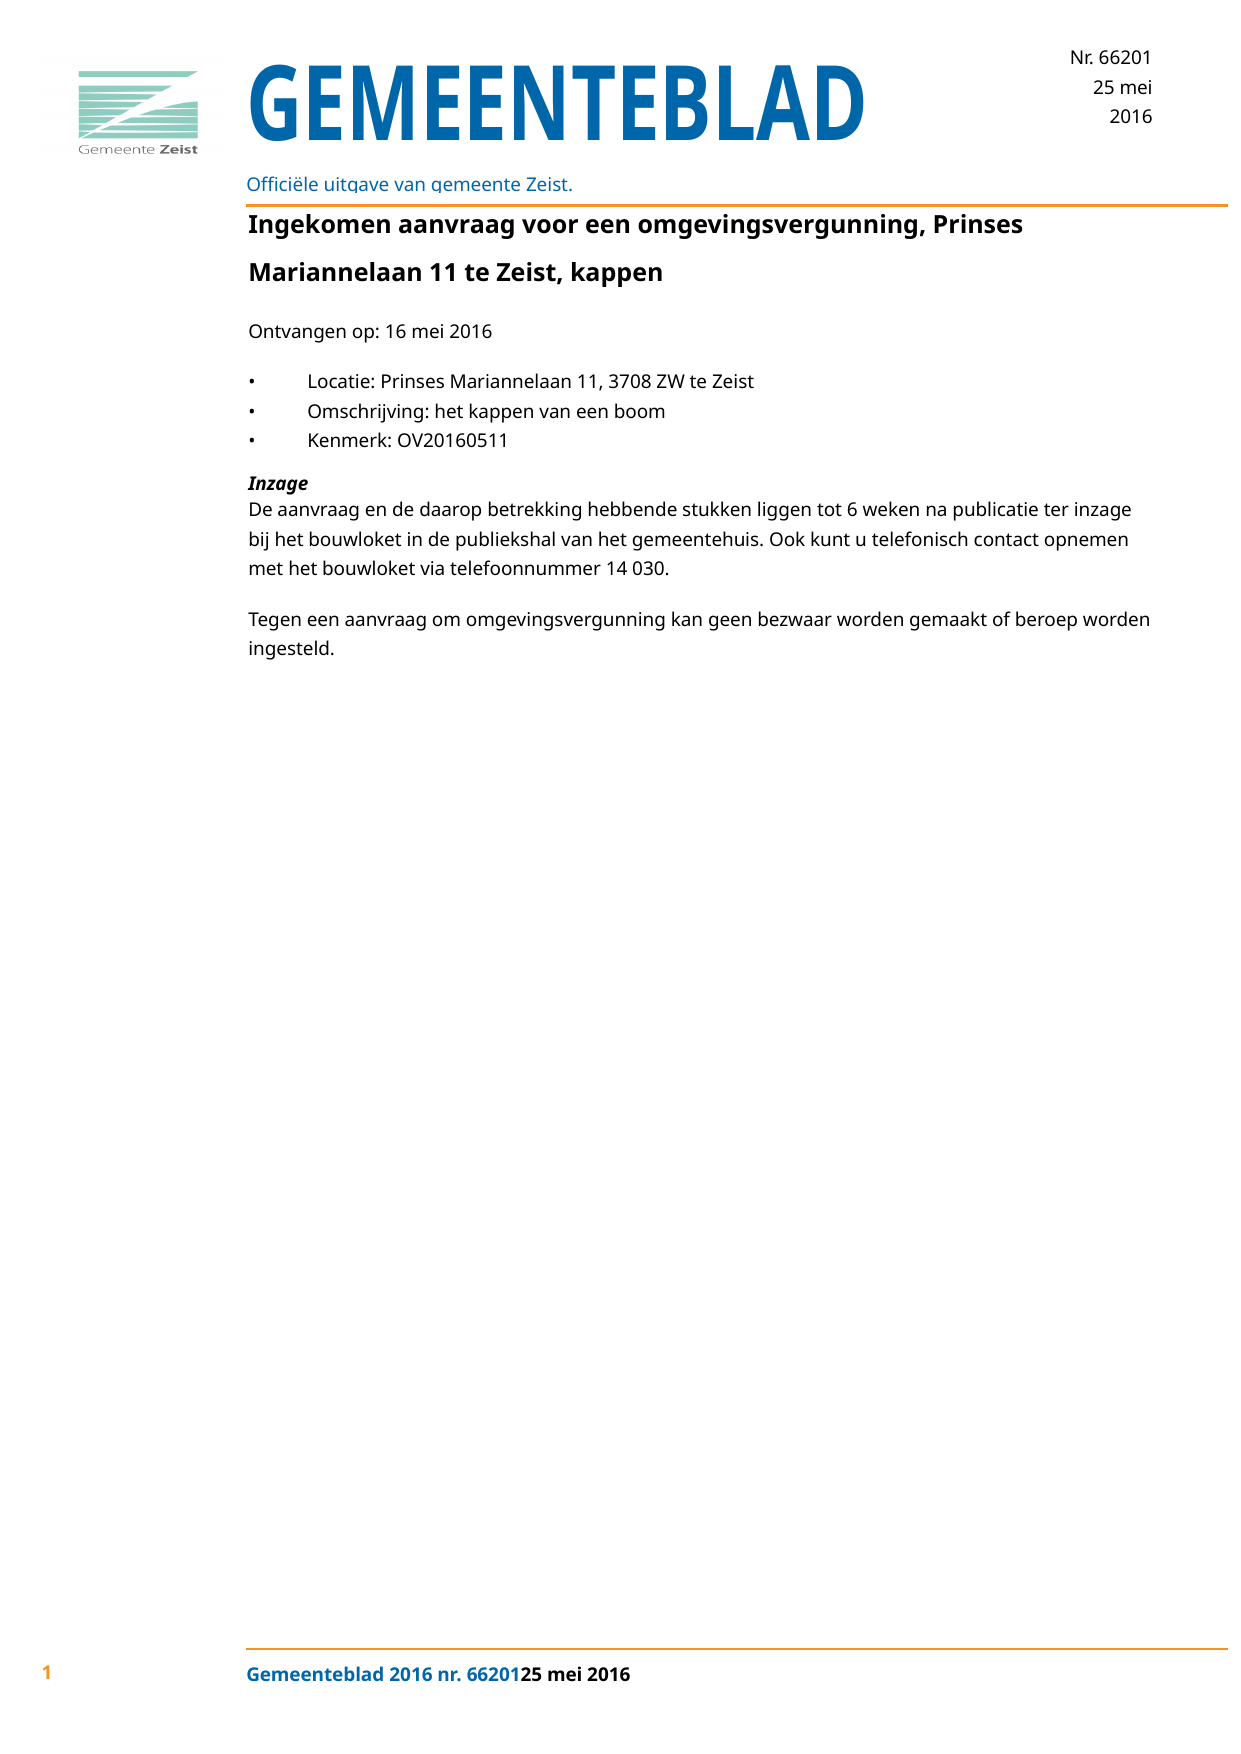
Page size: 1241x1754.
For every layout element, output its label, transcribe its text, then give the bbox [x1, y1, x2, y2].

list Kenmerk: OV20160511 [248, 427, 1152, 453]
text Inzage [248, 471, 1152, 496]
text De aanvraag en de daarop betrekking hebbende stukken liggen tot 6 weken na publicatie ter inzage bij het bouwloket in de publiekshal van het gemeentehuis. Ook kunt u telefonisch contact opnemen met het bouwloket via telefoonnummer 14 030. [248, 496, 1152, 581]
picture [41, 47, 231, 172]
list Omschrijving: het kappen van een boom [248, 398, 1152, 424]
list Locatie: Prinses Mariannelaan 11, 3708 ZW te Zeist [248, 368, 1152, 394]
text Ontvangen op: 16 mei 2016 [248, 318, 1152, 344]
text Tegen een aanvraag om omgevingsvergunning kan geen bezwaar worden gemaakt of beroep worden ingesteld. [248, 606, 1152, 661]
text Ingekomen aanvraag voor een omgevingsvergunning, Prinses Mariannelaan 11 te Zeist, kappen [248, 207, 1152, 288]
